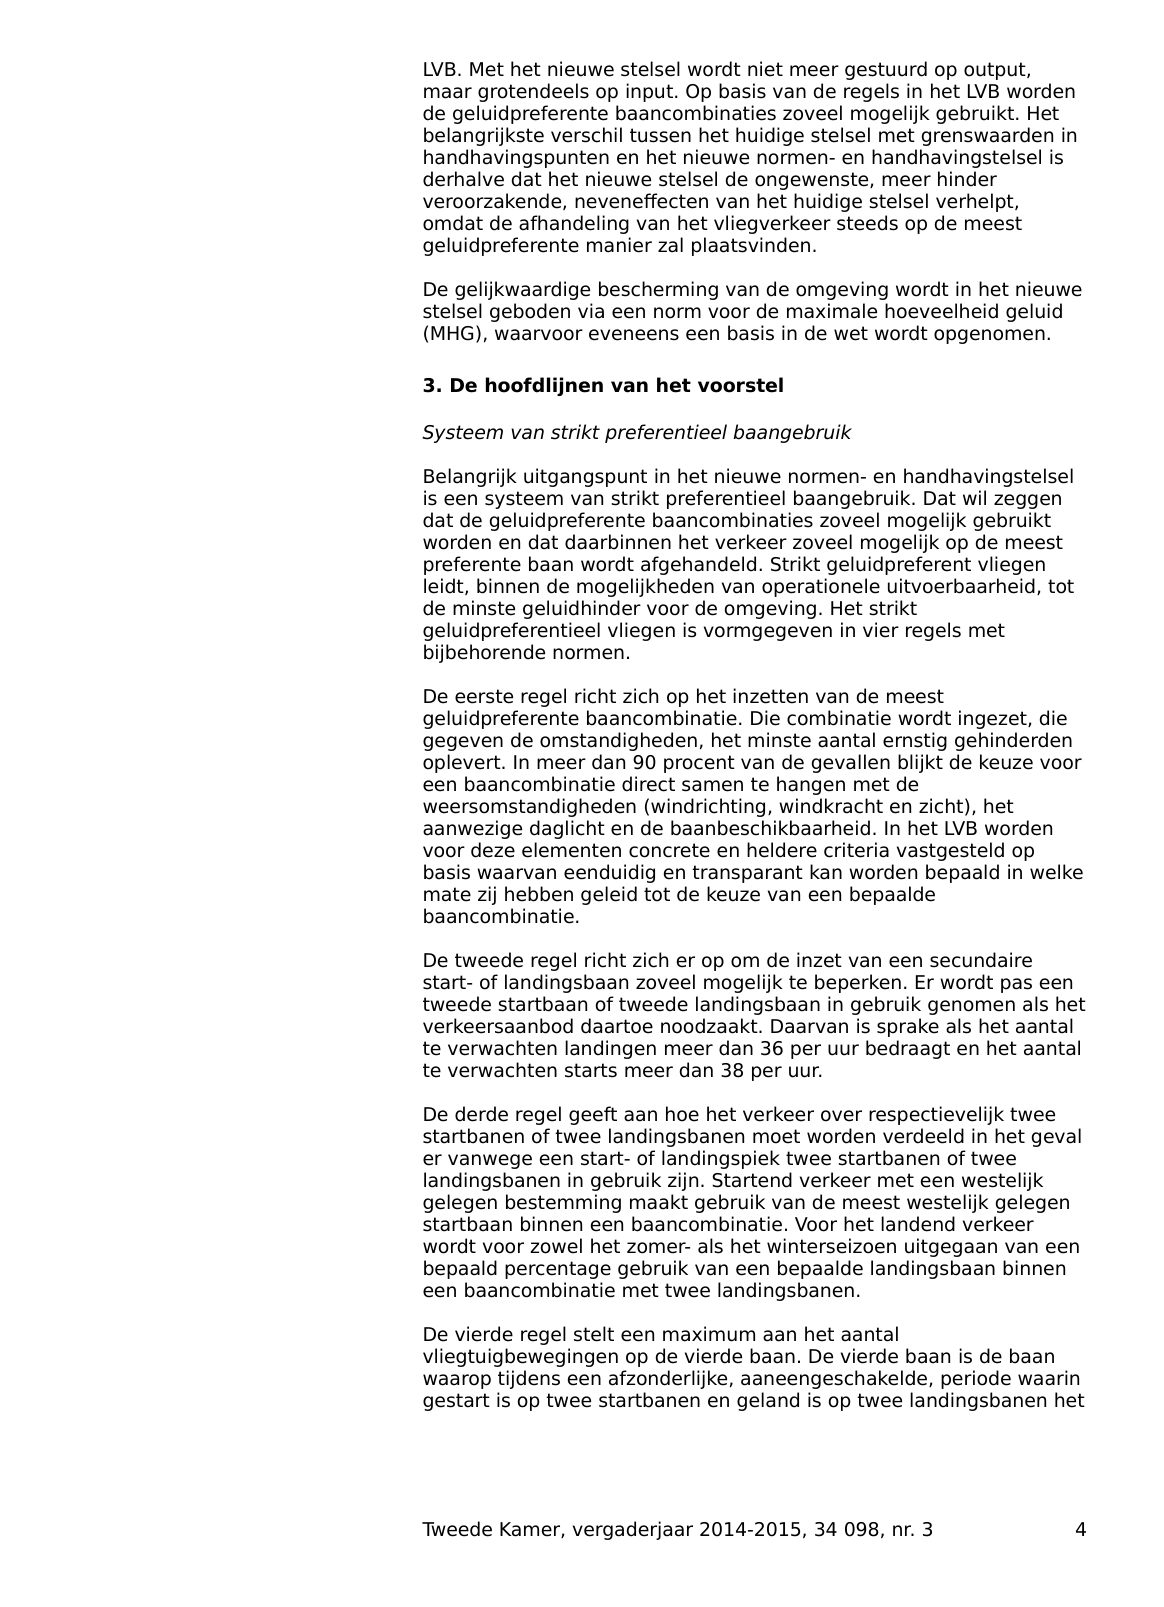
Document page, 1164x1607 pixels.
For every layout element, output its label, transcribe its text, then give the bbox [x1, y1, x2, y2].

text De eerste regel richt zich op het inzetten van de meest geluidpreferente baancombinatie. Die combinatie wordt ingezet, die gegeven de omstandigheden, het minste aantal ernstig gehinderden oplevert. In meer dan 90 procent van de gevallen blijkt de keuze voor een baancombinatie direct samen te hangen met de weersomstandigheden (windrichting, windkracht en zicht), het aanwezige daglicht en de baanbeschikbaarheid. In het LVB worden voor deze elementen concrete en heldere criteria vastgesteld op basis waarvan eenduidig en transparant kan worden bepaald in welke mate zij hebben geleid tot de keuze van een bepaalde baancombinatie. [422, 686, 1087, 928]
subtitle 3. De hoofdlijnen van het voorstel [422, 375, 1087, 397]
text LVB. Met het nieuwe stelsel wordt niet meer gestuurd op output, maar grotendeels op input. Op basis van de regels in het LVB worden de geluidpreferente baancombinaties zoveel mogelijk gebruikt. Het belangrijkste verschil tussen het huidige stelsel met grenswaarden in handhavingspunten en het nieuwe normen- en handhavingstelsel is derhalve dat het nieuwe stelsel de ongewenste, meer hinder veroorzakende, neveneffecten van het huidige stelsel verhelpt, omdat de afhandeling van het vliegverkeer steeds op de meest geluidpreferente manier zal plaatsvinden. [422, 59, 1087, 257]
text De tweede regel richt zich er op om de inzet van een secundaire start- of landingsbaan zoveel mogelijk te beperken. Er wordt pas een tweede startbaan of tweede landingsbaan in gebruik genomen als het verkeersaanbod daartoe noodzaakt. Daarvan is sprake als het aantal te verwachten landingen meer dan 36 per uur bedraagt en het aantal te verwachten starts meer dan 38 per uur. [422, 950, 1087, 1082]
text Belangrijk uitgangspunt in het nieuwe normen- en handhavingstelsel is een systeem van strikt preferentieel baangebruik. Dat wil zeggen dat de geluidpreferente baancombinaties zoveel mogelijk gebruikt worden en dat daarbinnen het verkeer zoveel mogelijk op de meest preferente baan wordt afgehandeld. Strikt geluidpreferent vliegen leidt, binnen de mogelijkheden van operationele uitvoerbaarheid, tot de minste geluidhinder voor de omgeving. Het strikt geluidpreferentieel vliegen is vormgegeven in vier regels met bijbehorende normen. [422, 466, 1087, 664]
subtitle Systeem van strikt preferentieel baangebruik [422, 422, 1087, 444]
text De vierde regel stelt een maximum aan het aantal vliegtuigbewegingen op de vierde baan. De vierde baan is de baan waarop tijdens een afzonderlijke, aaneengeschakelde, periode waarin gestart is op twee startbanen en geland is op twee landingsbanen het [422, 1324, 1087, 1412]
text De gelijkwaardige bescherming van de omgeving wordt in het nieuwe stelsel geboden via een norm voor de maximale hoeveelheid geluid (MHG), waarvoor eveneens een basis in de wet wordt opgenomen. [422, 279, 1087, 345]
text De derde regel geeft aan hoe het verkeer over respectievelijk twee startbanen of twee landingsbanen moet worden verdeeld in het geval er vanwege een start- of landingspiek twee startbanen of twee landingsbanen in gebruik zijn. Startend verkeer met een westelijk gelegen bestemming maakt gebruik van de meest westelijk gelegen startbaan binnen een baancombinatie. Voor het landend verkeer wordt voor zowel het zomer- als het winterseizoen uitgegaan van een bepaald percentage gebruik van een bepaalde landingsbaan binnen een baancombinatie met twee landingsbanen. [422, 1104, 1087, 1302]
